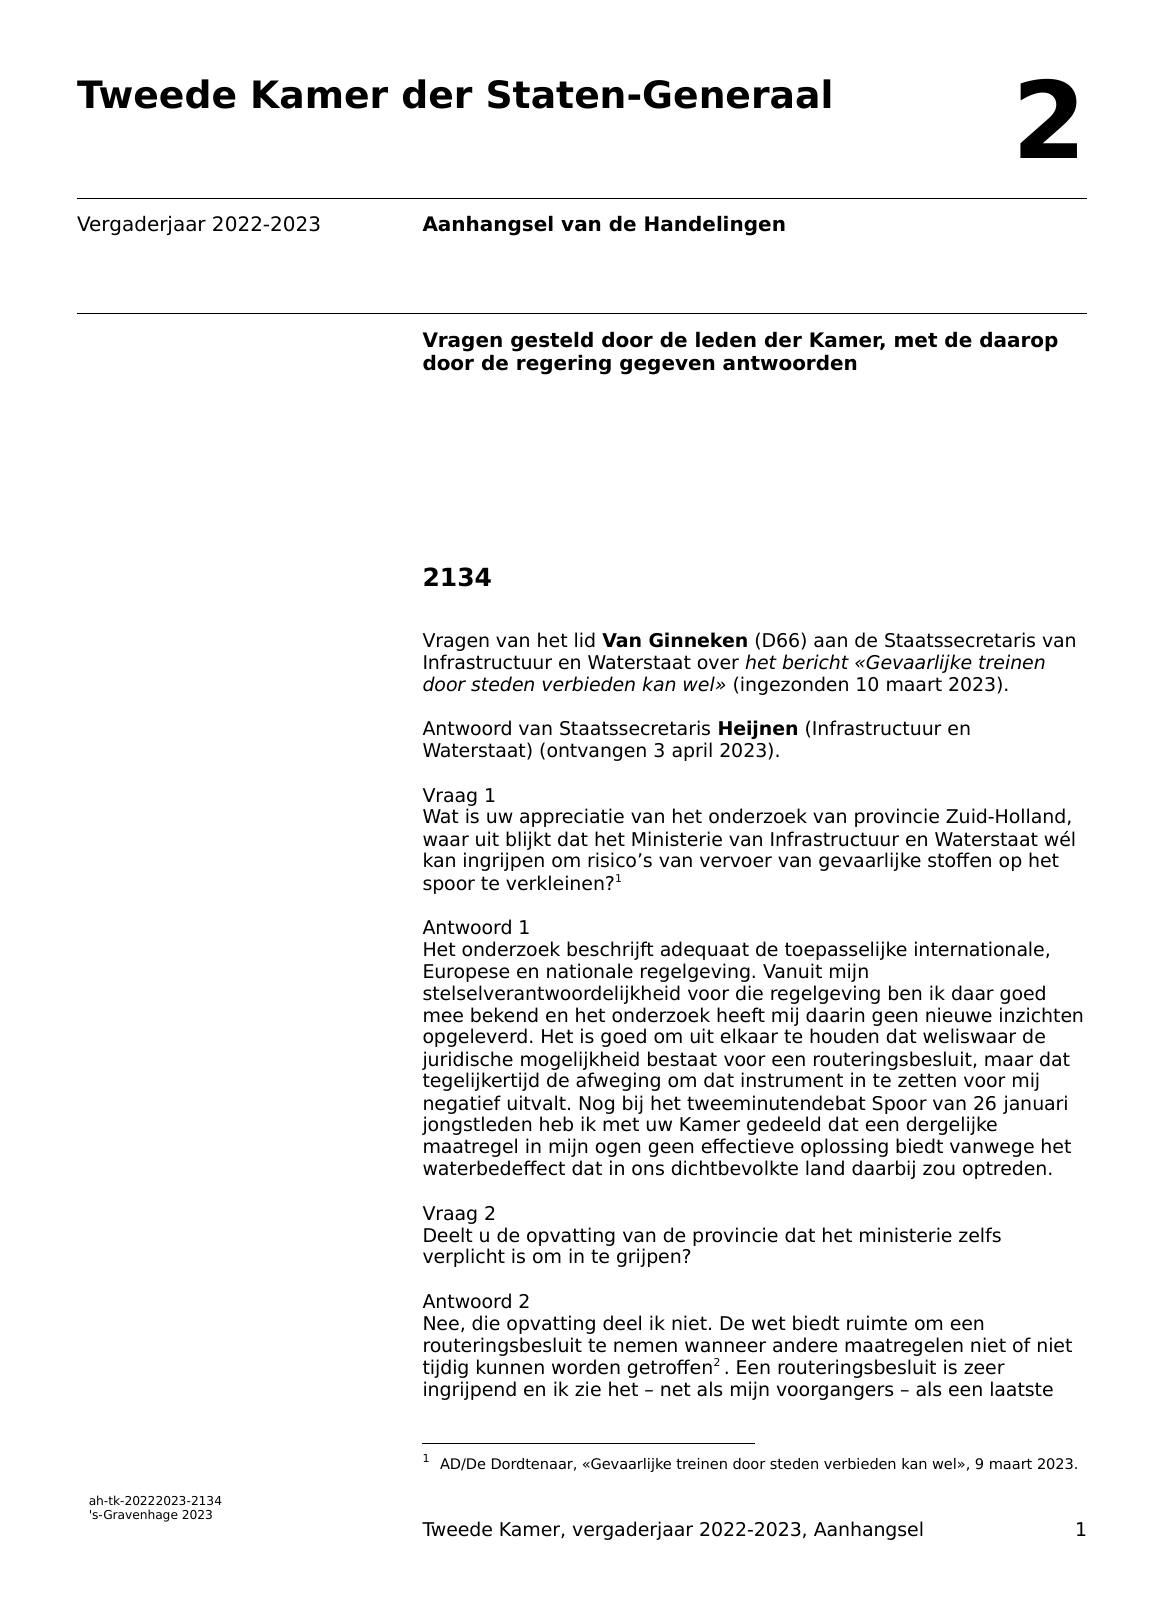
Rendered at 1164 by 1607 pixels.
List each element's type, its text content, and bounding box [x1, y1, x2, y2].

text Antwoord 1 [422, 917, 1087, 938]
text ah-tk-20222023-2134 [88, 1494, 323, 1508]
text Antwoord 2 [422, 1291, 1087, 1313]
table_header Tweede Kamer der Staten-Generaal [77, 59, 886, 198]
table_cell Vragen gesteld door de leden der Kamer, met de daarop door de regering gegeven antwoorden [422, 314, 1087, 375]
text Vragen van het lid Van Ginneken (D66) aan de Staatssecretaris van Infrastructuur en Waterstaat over het bericht «Gevaarlijke treinen door steden verbieden kan wel» (ingezonden 10 maart 2023). [422, 630, 1087, 696]
text Vraag 1 [422, 784, 1087, 806]
text AD/De Dordtenaar, «Gevaarlijke treinen door steden verbieden kan wel», 9 maart 2023. [422, 1452, 1087, 1474]
text Nee, die opvatting deel ik niet. De wet biedt ruimte om een routeringsbesluit te nemen wanneer andere maatregelen niet of niet tijdig kunnen worden getroffen. Een routeringsbesluit is zeer ingrijpend en ik zie het – net als mijn voorgangers – als een laatste [422, 1313, 1087, 1401]
table_cell Vergaderjaar 2022-2023 [77, 199, 422, 313]
text Wat is uw appreciatie van het onderzoek van provincie Zuid-Holland, waar uit blijkt dat het Ministerie van Infrastructuur en Waterstaat wél kan ingrijpen om risico’s van vervoer van gevaarlijke stoffen op het spoor te verkleinen? [422, 806, 1087, 894]
table_cell Aanhangsel van de Handelingen [422, 199, 1087, 313]
text Antwoord van Staatssecretaris Heijnen (Infrastructuur en Waterstaat) (ontvangen 3 april 2023). [422, 718, 1087, 762]
text 2134 [422, 563, 1087, 592]
table_header 2 [886, 59, 1087, 198]
text 's-Gravenhage 2023 [88, 1508, 323, 1522]
table_cell [77, 314, 422, 375]
text Deelt u de opvatting van de provincie dat het ministerie zelfs verplicht is om in te grijpen? [422, 1224, 1087, 1268]
text Het onderzoek beschrijft adequaat de toepasselijke internationale, Europese en nationale regelgeving. Vanuit mijn stelselverantwoordelijkheid voor die regelgeving ben ik daar goed mee bekend en het onderzoek heeft mij daarin geen nieuwe inzichten opgeleverd. Het is goed om uit elkaar te houden dat weliswaar de juridische mogelijkheid bestaat voor een routeringsbesluit, maar dat tegelijkertijd de afweging om dat instrument in te zetten voor mij negatief uitvalt. Nog bij het tweeminutendebat Spoor van 26 januari jongstleden heb ik met uw Kamer gedeeld dat een dergelijke maatregel in mijn ogen geen effectieve oplossing biedt vanwege het waterbedeffect dat in ons dichtbevolkte land daarbij zou optreden. [422, 938, 1087, 1180]
text Vraag 2 [422, 1202, 1087, 1224]
